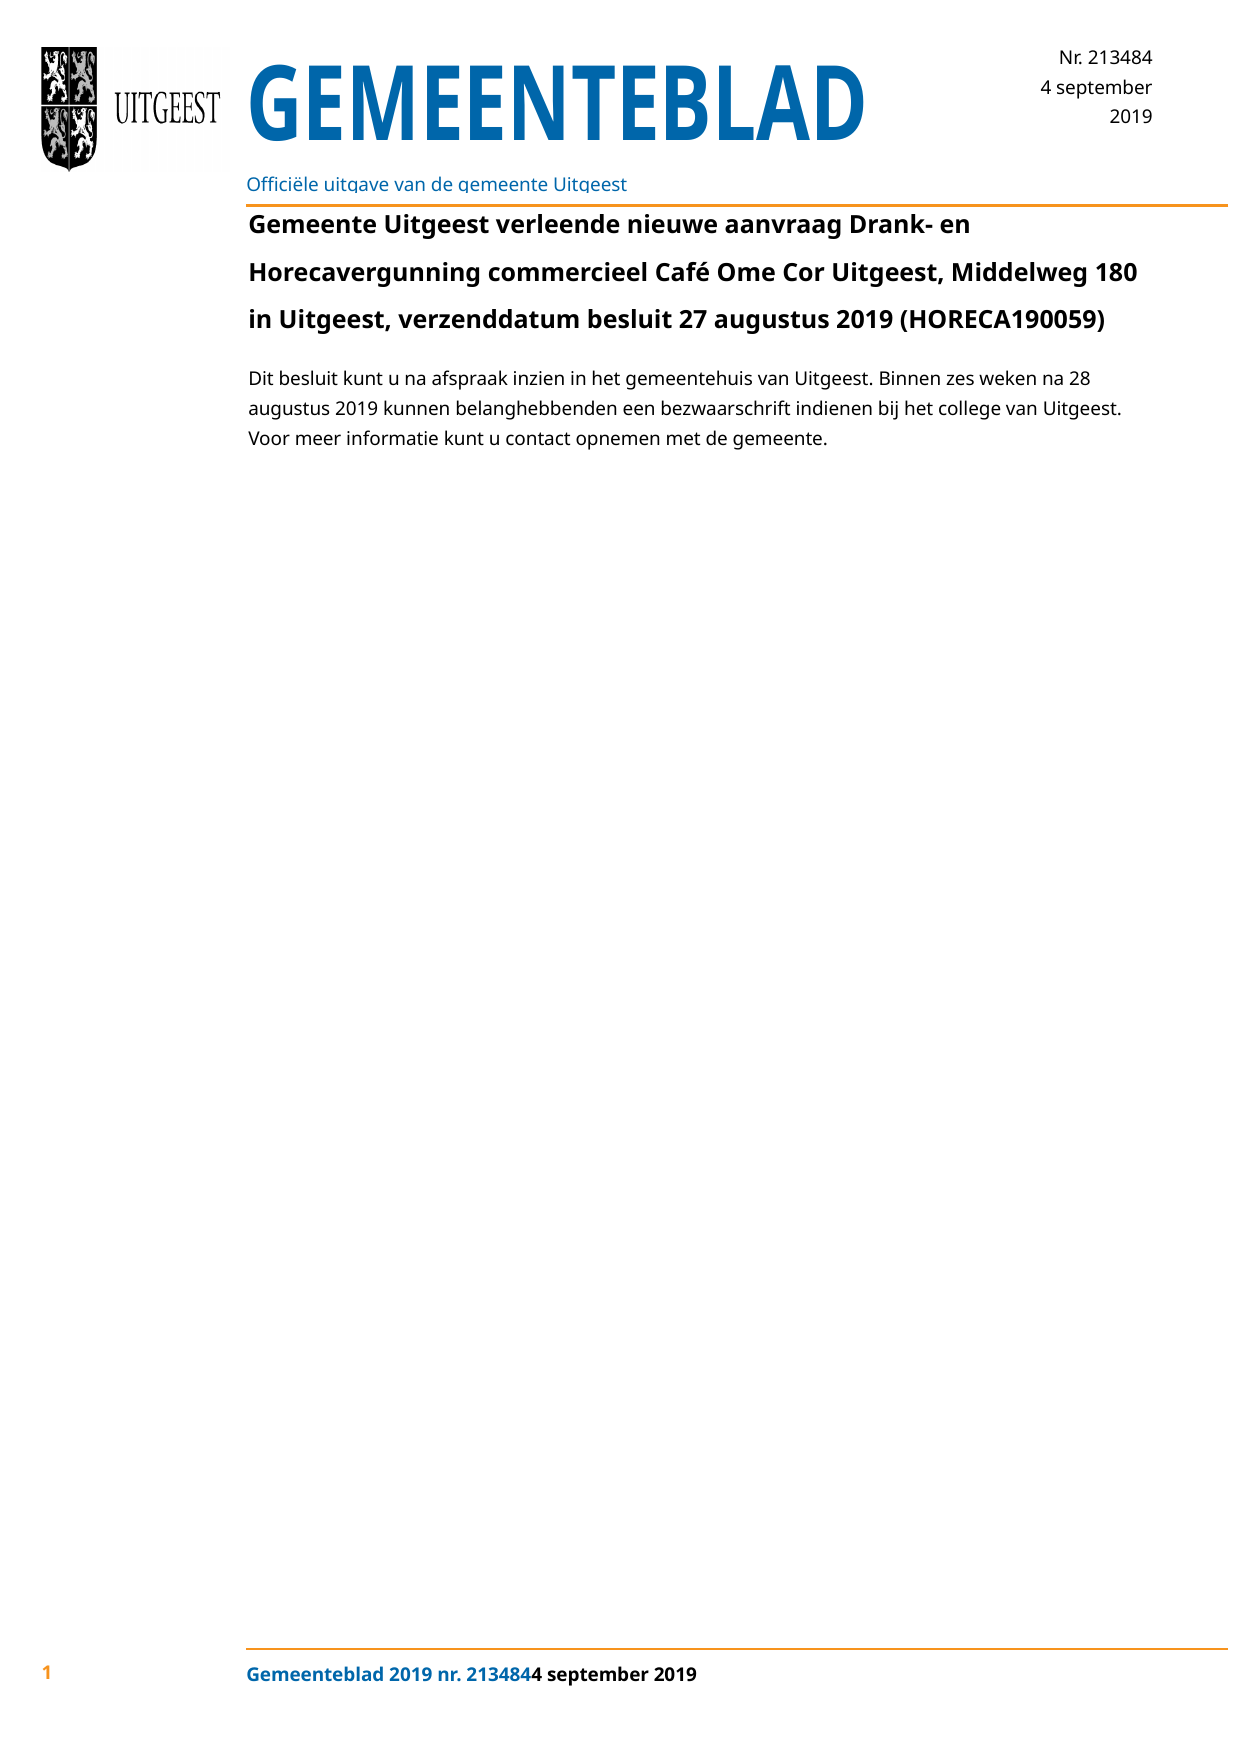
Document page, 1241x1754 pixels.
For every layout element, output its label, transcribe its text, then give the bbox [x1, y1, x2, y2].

picture [41, 47, 231, 172]
text Dit besluit kunt u na afspraak inzien in het gemeentehuis van Uitgeest. Binnen zes weken na 28 augustus 2019 kunnen belanghebbenden een bezwaarschrift indienen bij het college van Uitgeest. Voor meer informatie kunt u contact opnemen met de gemeente. [248, 366, 1152, 450]
text Gemeente Uitgeest verleende nieuwe aanvraag Drank- en Horecavergunning commercieel Café Ome Cor Uitgeest, Middelweg 180 in Uitgeest, verzenddatum besluit 27 augustus 2019 (HORECA190059) [248, 207, 1152, 336]
